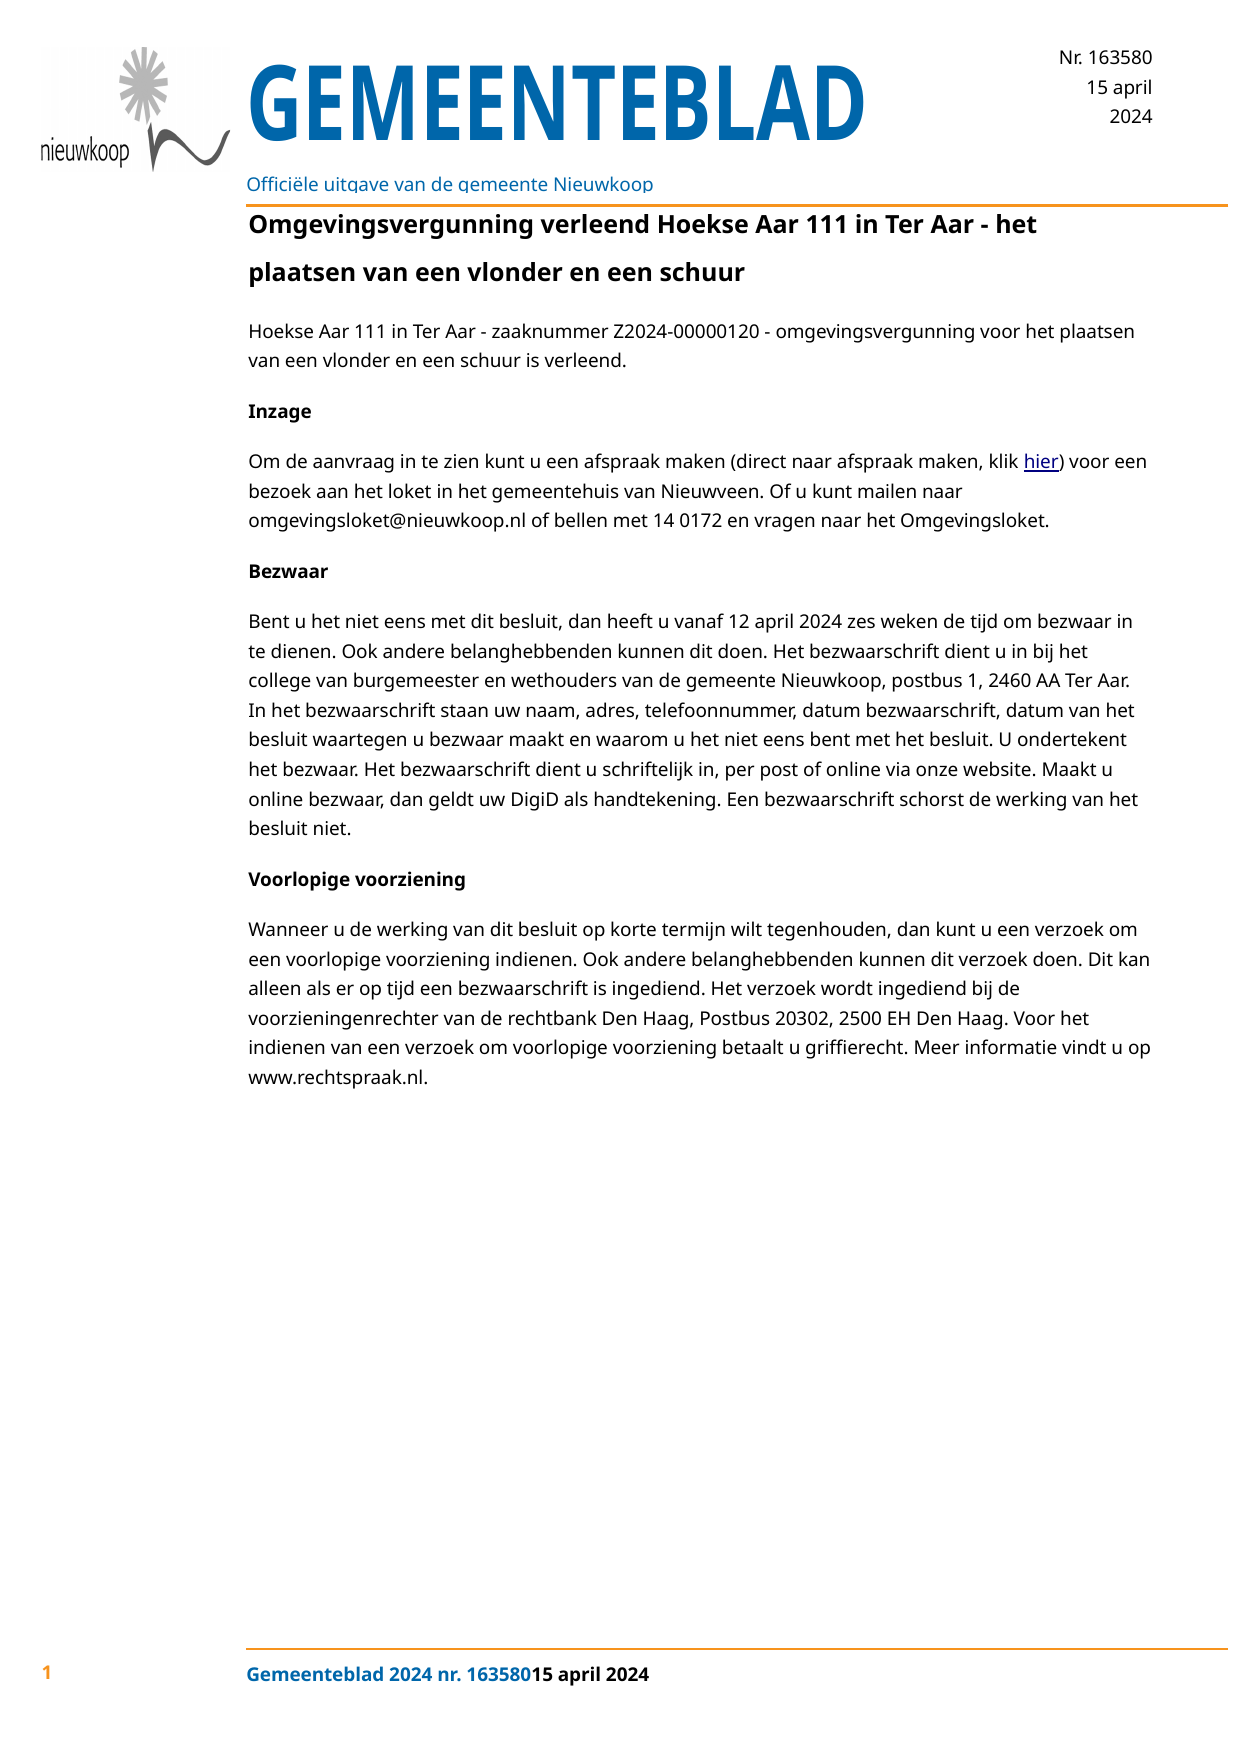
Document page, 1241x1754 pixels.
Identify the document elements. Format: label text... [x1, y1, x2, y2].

text Voorlopige voorziening [248, 866, 1152, 892]
text Bent u het niet eens met dit besluit, dan heeft u vanaf 12 april 2024 zes weken de tijd om bezwaar in te dienen. Ook andere belanghebbenden kunnen dit doen. Het bezwaarschrift dient u in bij het college van burgemeester en wethouders van de gemeente Nieuwkoop, postbus 1, 2460 AA Ter Aar. In het bezwaarschrift staan uw naam, adres, telefoonnummer, datum bezwaarschrift, datum van het besluit waartegen u bezwaar maakt en waarom u het niet eens bent met het besluit. U ondertekent het bezwaar. Het bezwaarschrift dient u schriftelijk in, per post of online via onze website. Maakt u online bezwaar, dan geldt uw DigiD als handtekening. Een bezwaarschrift schorst de werking van het besluit niet. [248, 608, 1152, 841]
text Om de aanvraag in te zien kunt u een afspraak maken (direct naar afspraak maken, klik hier) voor een bezoek aan het loket in het gemeentehuis van Nieuwveen. Of u kunt mailen naar omgevingsloket@nieuwkoop.nl of bellen met 14 0172 en vragen naar het Omgevingsloket. [248, 448, 1152, 533]
text Hoekse Aar 111 in Ter Aar - zaaknummer Z2024-00000120 - omgevingsvergunning voor het plaatsen van een vlonder en een schuur is verleend. [248, 318, 1152, 373]
text Bezwaar [248, 558, 1152, 584]
text Inzage [248, 398, 1152, 424]
text Wanneer u de werking van dit besluit op korte termijn wilt tegenhouden, dan kunt u een verzoek om een voorlopige voorziening indienen. Ook andere belanghebbenden kunnen dit verzoek doen. Dit kan alleen als er op tijd een bezwaarschrift is ingediend. Het verzoek wordt ingediend bij de voorzieningenrechter van de rechtbank Den Haag, Postbus 20302, 2500 EH Den Haag. Voor het indienen van een verzoek om voorlopige voorziening betaalt u griffierecht. Meer informatie vindt u op www.rechtspraak.nl. [248, 916, 1152, 1090]
text Omgevingsvergunning verleend Hoekse Aar 111 in Ter Aar - het plaatsen van een vlonder en een schuur [248, 207, 1152, 288]
picture [41, 47, 231, 172]
